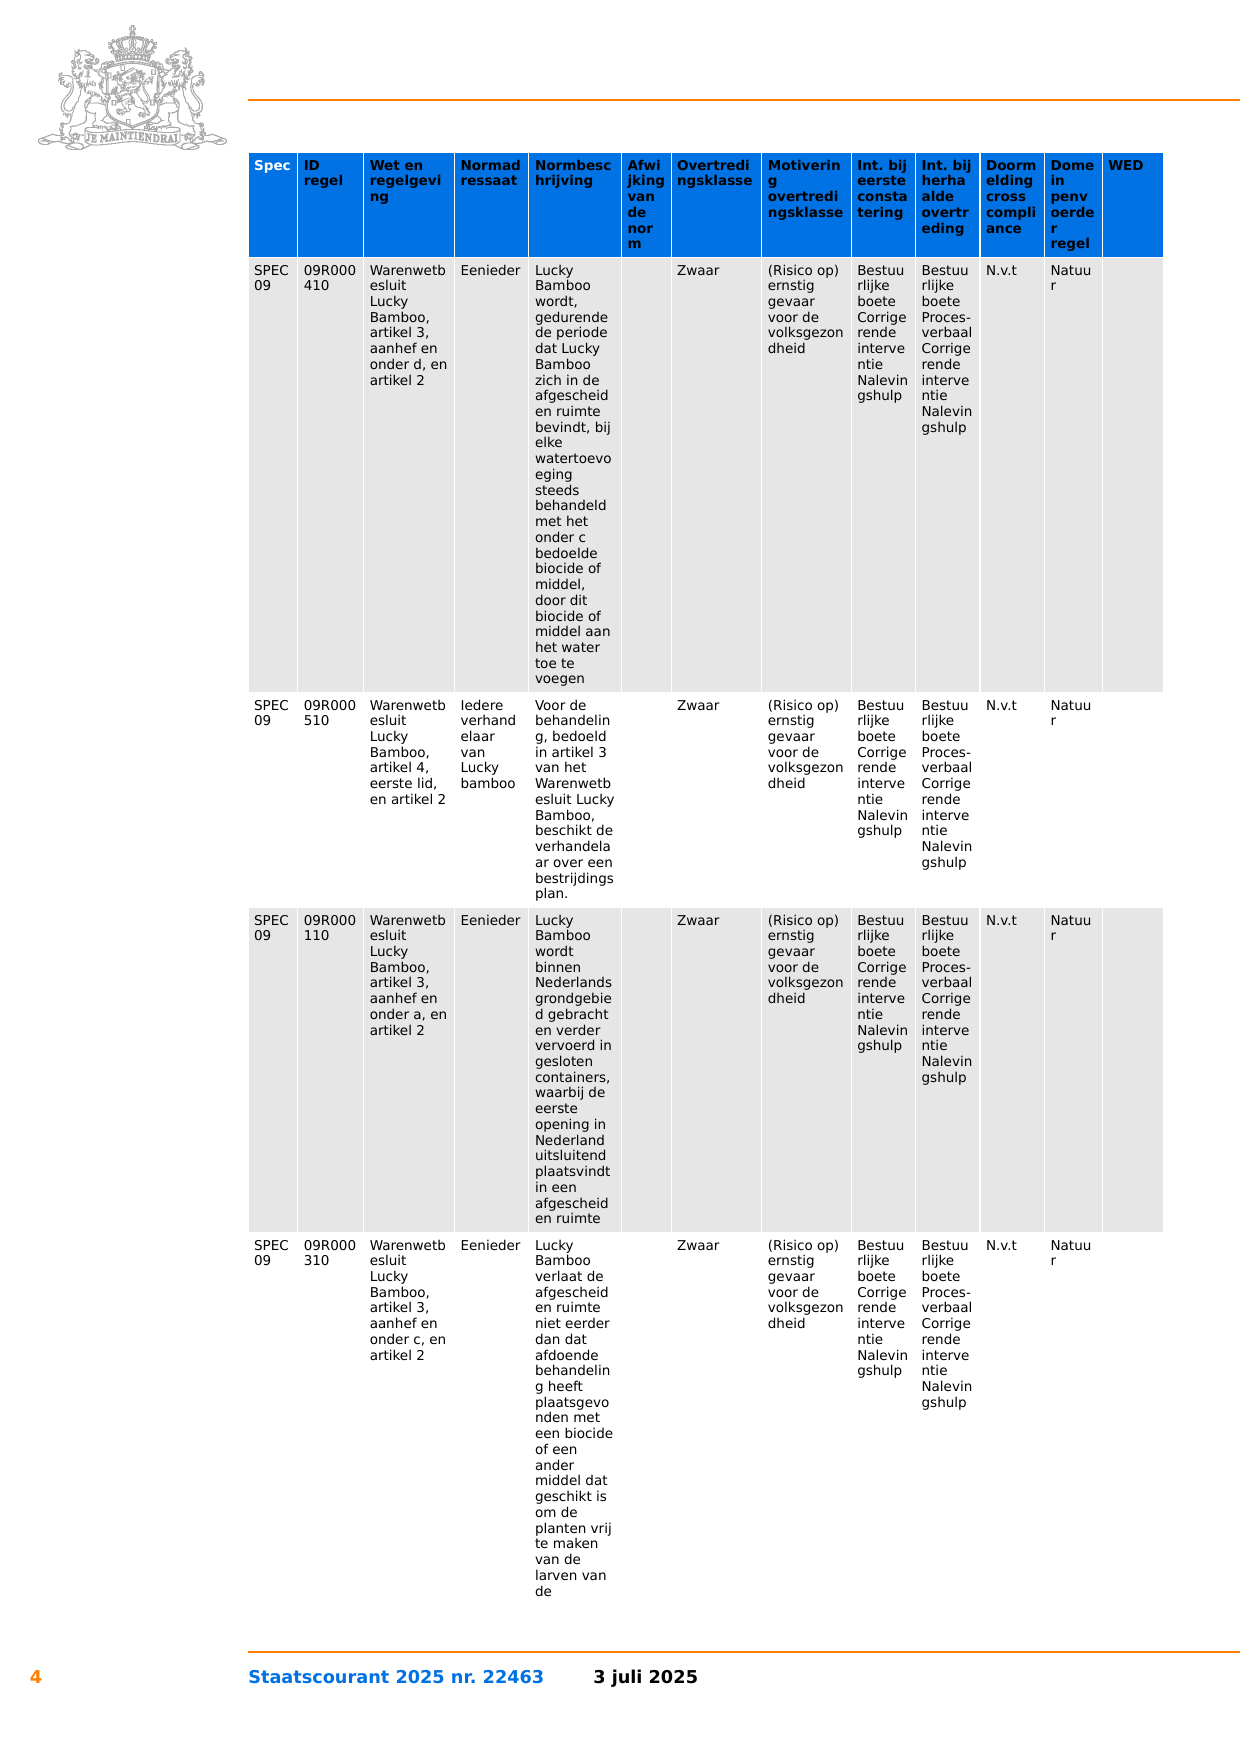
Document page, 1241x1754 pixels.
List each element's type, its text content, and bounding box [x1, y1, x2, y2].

table_cell Natuur [1045, 908, 1102, 1232]
table_cell [1103, 1233, 1163, 1604]
table_cell [1103, 908, 1163, 1232]
table_cell Zwaar [672, 258, 761, 692]
table_header Motivering overtredingsklasse [762, 153, 851, 257]
table_cell [622, 1233, 671, 1604]
table_cell Warenwetbesluit Lucky Bamboo, artikel 3, aanhef en onder a, en artikel 2 [364, 908, 454, 1232]
table_cell N.v.t [981, 258, 1044, 692]
table_header Normbeschrijving [529, 153, 621, 257]
table_cell [622, 908, 671, 1232]
picture [38, 25, 227, 150]
table_cell [1103, 258, 1163, 692]
table_cell Natuur [1045, 258, 1102, 692]
table_cell Lucky Bamboo wordt binnen Nederlands grondgebied gebracht en verder vervoerd in gesloten containers, waarbij de eerste opening in Nederland uitsluitend plaatsvindt in een afgescheiden ruimte [529, 908, 621, 1232]
table_cell Bestuurlijke boete Corrigerende interventie Nalevingshulp [852, 1233, 915, 1604]
table_cell SPEC09 [249, 258, 297, 692]
table_header Int. bij eerste constatering [852, 153, 915, 257]
table_cell N.v.t [981, 908, 1044, 1232]
table_header WED [1103, 153, 1163, 257]
table_cell Natuur [1045, 1233, 1102, 1604]
table_cell Eenieder [455, 258, 528, 692]
table_cell SPEC09 [249, 693, 297, 907]
table_cell Zwaar [672, 693, 761, 907]
table_cell Lucky Bamboo verlaat de afgescheiden ruimte niet eerder dan dat afdoende behandeling heeft plaatsgevonden met een biocide of een ander middel dat geschikt is om de planten vrij te maken van de larven van de [529, 1233, 621, 1604]
table_header Overtredingsklasse [672, 153, 761, 257]
table_cell Bestuurlijke boete Corrigerende interventie Nalevingshulp [852, 693, 915, 907]
table_cell Bestuurlijke boete Proces-verbaal Corrigerende interventie Nalevingshulp [916, 908, 979, 1232]
table_cell Iedere verhandelaar van Lucky bamboo [455, 693, 528, 907]
table_cell [1103, 693, 1163, 907]
table_cell 09R000410 [298, 258, 363, 692]
table_cell Bestuurlijke boete Proces-verbaal Corrigerende interventie Nalevingshulp [916, 258, 979, 692]
table_cell Bestuurlijke boete Corrigerende interventie Nalevingshulp [852, 908, 915, 1232]
table_cell (Risico op) ernstig gevaar voor de volksgezondheid [762, 908, 851, 1232]
table_cell Eenieder [455, 1233, 528, 1604]
table_header ID regel [298, 153, 363, 257]
table_cell Warenwetbesluit Lucky Bamboo, artikel 3, aanhef en onder c, en artikel 2 [364, 1233, 454, 1604]
table_cell N.v.t [981, 693, 1044, 907]
table_cell (Risico op) ernstig gevaar voor de volksgezondheid [762, 693, 851, 907]
table_header Domein penvoerder regel [1045, 153, 1102, 257]
table_cell Zwaar [672, 908, 761, 1232]
table_header Spec [249, 153, 297, 257]
table_header Afwijking van de norm [622, 153, 671, 257]
table_cell SPEC09 [249, 908, 297, 1232]
table_cell Voor de behandeling, bedoeld in artikel 3 van het Warenwetbesluit Lucky Bamboo, beschikt de verhandelaar over een bestrijdingsplan. [529, 693, 621, 907]
table_cell Lucky Bamboo wordt, gedurende de periode dat Lucky Bamboo zich in de afgescheiden ruimte bevindt, bij elke watertoevoeging steeds behandeld met het onder c bedoelde biocide of middel, door dit biocide of middel aan het water toe te voegen [529, 258, 621, 692]
table_cell 09R000110 [298, 908, 363, 1232]
table_cell (Risico op) ernstig gevaar voor de volksgezondheid [762, 1233, 851, 1604]
table_header Wet en regelgeving [364, 153, 454, 257]
table_cell (Risico op) ernstig gevaar voor de volksgezondheid [762, 258, 851, 692]
table_cell Bestuurlijke boete Corrigerende interventie Nalevingshulp [852, 258, 915, 692]
table_header Normadressaat [455, 153, 528, 257]
table_header Doormelding cross compliance [981, 153, 1044, 257]
table_cell Eenieder [455, 908, 528, 1232]
table_cell Warenwetbesluit Lucky Bamboo, artikel 3, aanhef en onder d, en artikel 2 [364, 258, 454, 692]
table_cell 09R000310 [298, 1233, 363, 1604]
table_cell Zwaar [672, 1233, 761, 1604]
table_cell [622, 693, 671, 907]
table_cell SPEC09 [249, 1233, 297, 1604]
table_cell Bestuurlijke boete Proces-verbaal Corrigerende interventie Nalevingshulp [916, 693, 979, 907]
table_cell N.v.t [981, 1233, 1044, 1604]
table_cell 09R000510 [298, 693, 363, 907]
table_cell Natuur [1045, 693, 1102, 907]
table_header Int. bij herhaalde overtreding [916, 153, 979, 257]
table_cell Bestuurlijke boete Proces-verbaal Corrigerende interventie Nalevingshulp [916, 1233, 979, 1604]
table_cell Warenwetbesluit Lucky Bamboo, artikel 4, eerste lid, en artikel 2 [364, 693, 454, 907]
table_cell [622, 258, 671, 692]
